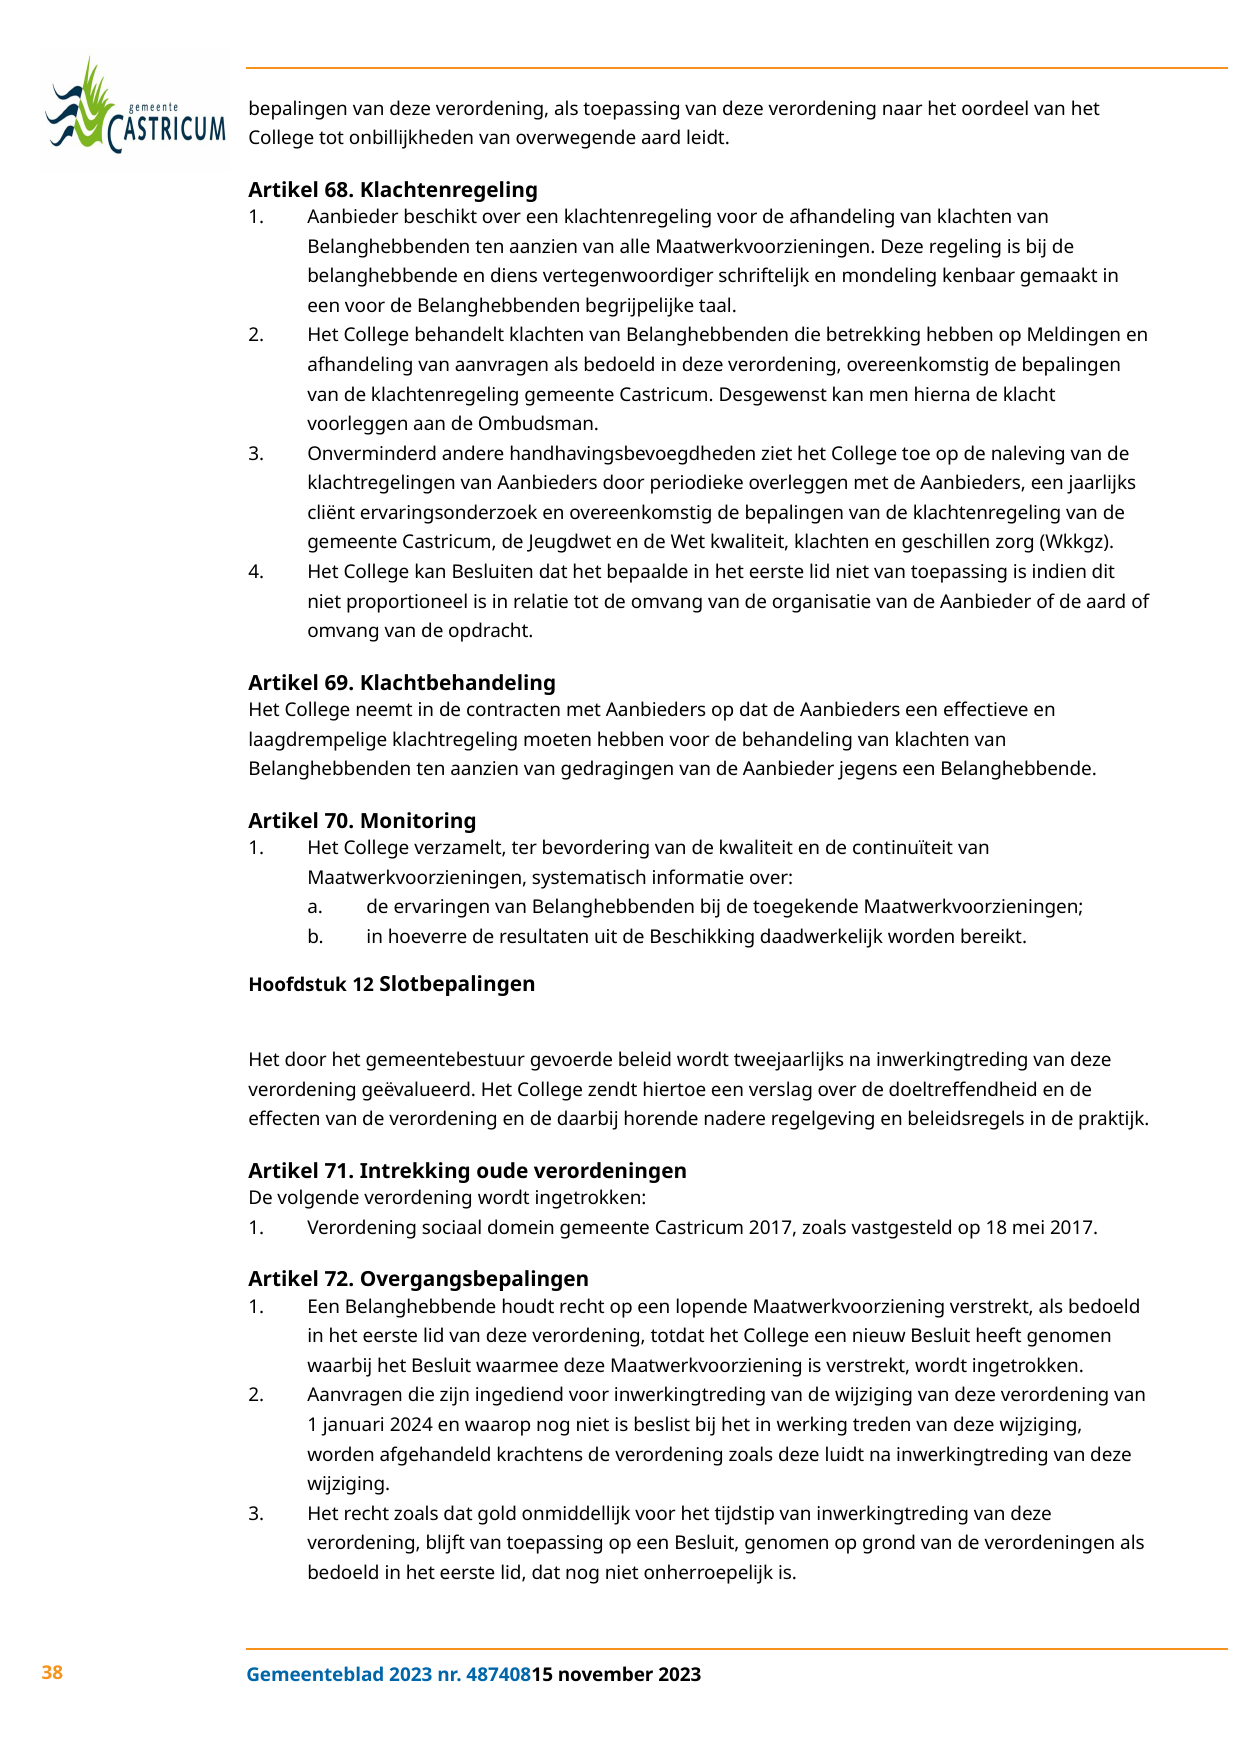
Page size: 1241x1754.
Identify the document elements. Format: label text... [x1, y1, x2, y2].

text bepalingen van deze verordening, als toepassing van deze verordening naar het oordeel van het College tot onbillijkheden van overwegende aard leidt. [248, 95, 1152, 150]
picture [41, 47, 231, 172]
list Het recht zoals dat gold onmiddellijk voor het tijdstip van inwerkingtreding van deze verordening, blijft van toepassing op een Besluit, genomen op grond van de verordeningen als bedoeld in het eerste lid, dat nog niet onherroepelijk is. [248, 1500, 1152, 1585]
text Artikel 72. Overgangsbepalingen [248, 1264, 1152, 1293]
list Verordening sociaal domein gemeente Castricum 2017, zoals vastgesteld op 18 mei 2017. [248, 1214, 1152, 1240]
text Artikel 70. Monitoring [248, 806, 1152, 834]
list in hoeverre de resultaten uit de Beschikking daadwerkelijk worden bereikt. [307, 923, 1152, 949]
text Het door het gemeentebestuur gevoerde beleid wordt tweejaarlijks na inwerkingtreding van deze verordening geëvalueerd. Het College zendt hiertoe een verslag over de doeltreffendheid en de effecten van de verordening en de daarbij horende nadere regelgeving en beleidsregels in de praktijk. [248, 1046, 1152, 1131]
list Aanbieder beschikt over een klachtenregeling voor de afhandeling van klachten van Belanghebbenden ten aanzien van alle Maatwerkvoorzieningen. Deze regeling is bij de belanghebbende en diens vertegenwoordiger schriftelijk en mondeling kenbaar gemaakt in een voor de Belanghebbenden begrijpelijke taal. [248, 203, 1152, 318]
list Het College verzamelt, ter bevordering van de kwaliteit en de continuïteit van Maatwerkvoorzieningen, systematisch informatie over: [248, 834, 1152, 889]
text Artikel 68. Klachtenregeling [248, 175, 1152, 203]
text Het College neemt in de contracten met Aanbieders op dat de Aanbieders een effectieve en laagdrempelige klachtregeling moeten hebben voor de behandeling van klachten van Belanghebbenden ten aanzien van gedragingen van de Aanbieder jegens een Belanghebbende. [248, 696, 1152, 781]
list de ervaringen van Belanghebbenden bij de toegekende Maatwerkvoorzieningen; [307, 893, 1152, 919]
text Hoofdstuk 12 Slotbepalingen [248, 969, 1152, 997]
list Aanvragen die zijn ingediend voor inwerkingtreding van de wijziging van deze verordening van 1 januari 2024 en waarop nog niet is beslist bij het in werking treden van deze wijziging, worden afgehandeld krachtens de verordening zoals deze luidt na inwerkingtreding van deze wijziging. [248, 1382, 1152, 1496]
list Het College behandelt klachten van Belanghebbenden die betrekking hebben op Meldingen en afhandeling van aanvragen als bedoeld in deze verordening, overeenkomstig de bepalingen van de klachtenregeling gemeente Castricum. Desgewenst kan men hierna de klacht voorleggen aan de Ombudsman. [248, 322, 1152, 436]
text De volgende verordening wordt ingetrokken: [248, 1184, 1152, 1210]
list Een Belanghebbende houdt recht op een lopende Maatwerkvoorziening verstrekt, als bedoeld in het eerste lid van deze verordening, totdat het College een nieuw Besluit heeft genomen waarbij het Besluit waarmee deze Maatwerkvoorziening is verstrekt, wordt ingetrokken. [248, 1293, 1152, 1378]
list Onverminderd andere handhavingsbevoegdheden ziet het College toe op de naleving van de klachtregelingen van Aanbieders door periodieke overleggen met de Aanbieders, een jaarlijks cliënt ervaringsonderzoek en overeenkomstig de bepalingen van de klachtenregeling van de gemeente Castricum, de Jeugdwet en de Wet kwaliteit, klachten en geschillen zorg (Wkkgz). [248, 440, 1152, 554]
text Artikel 69. Klachtbehandeling [248, 668, 1152, 696]
list Het College kan Besluiten dat het bepaalde in het eerste lid niet van toepassing is indien dit niet proportioneel is in relatie tot de omvang van de organisatie van de Aanbieder of de aard of omvang van de opdracht. [248, 558, 1152, 643]
text Artikel 71. Intrekking oude verordeningen [248, 1156, 1152, 1184]
